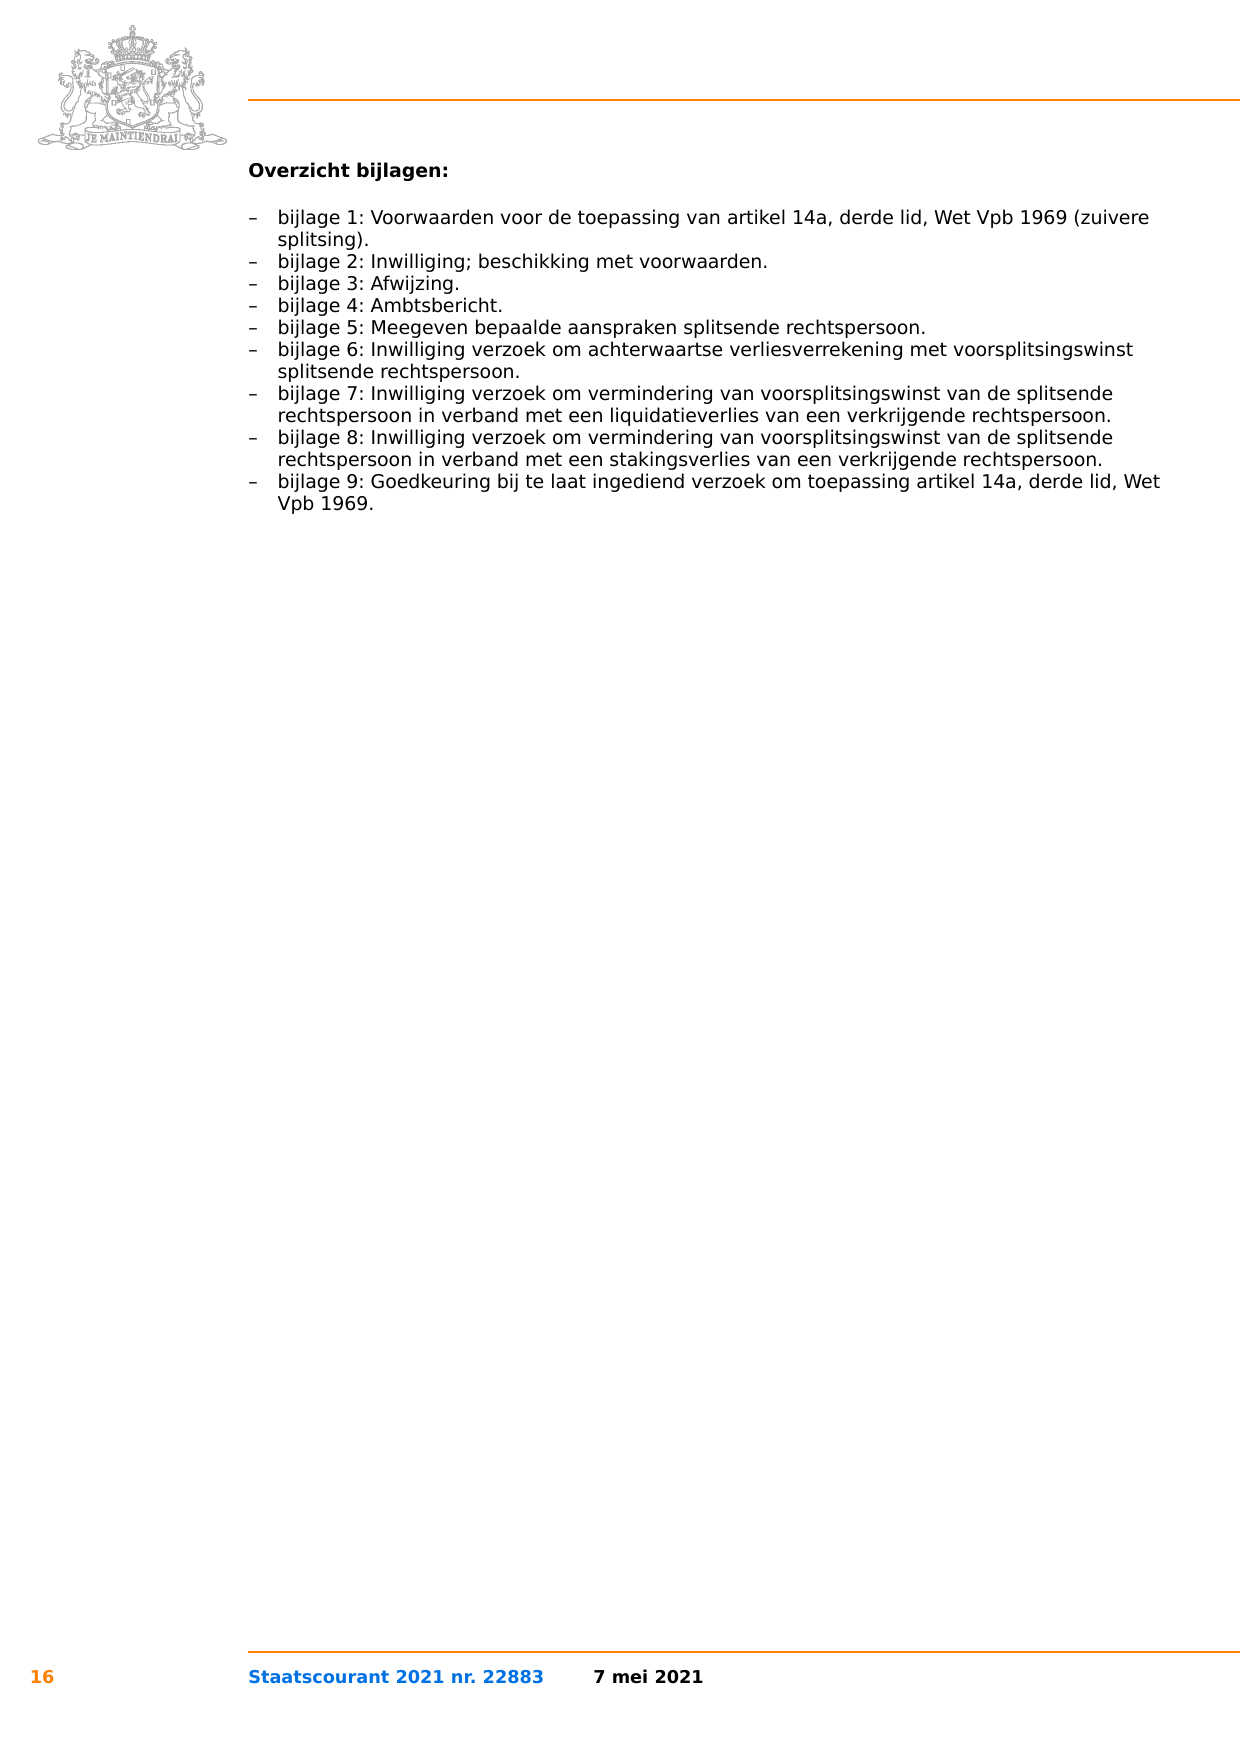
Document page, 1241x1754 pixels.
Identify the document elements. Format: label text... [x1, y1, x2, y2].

text – bijlage 6: Inwilliging verzoek om achterwaartse verliesverrekening met voorsplitsingswinst splitsende rechtspersoon. [248, 339, 1163, 383]
text – bijlage 1: Voorwaarden voor de toepassing van artikel 14a, derde lid, Wet Vpb 1969 (zuivere splitsing). [248, 207, 1163, 251]
subtitle Overzicht bijlagen: [248, 160, 1163, 182]
picture [38, 25, 227, 150]
text – bijlage 5: Meegeven bepaalde aanspraken splitsende rechtspersoon. [248, 317, 1163, 339]
text – bijlage 8: Inwilliging verzoek om vermindering van voorsplitsingswinst van de splitsende rechtspersoon in verband met een stakingsverlies van een verkrijgende rechtspersoon. [248, 427, 1163, 471]
text – bijlage 3: Afwijzing. [248, 273, 1163, 295]
text – bijlage 9: Goedkeuring bij te laat ingediend verzoek om toepassing artikel 14a, derde lid, Wet Vpb 1969. [248, 471, 1163, 514]
text – bijlage 2: Inwilliging; beschikking met voorwaarden. [248, 251, 1163, 273]
text – bijlage 7: Inwilliging verzoek om vermindering van voorsplitsingswinst van de splitsende rechtspersoon in verband met een liquidatieverlies van een verkrijgende rechtspersoon. [248, 383, 1163, 427]
text – bijlage 4: Ambtsbericht. [248, 295, 1163, 317]
